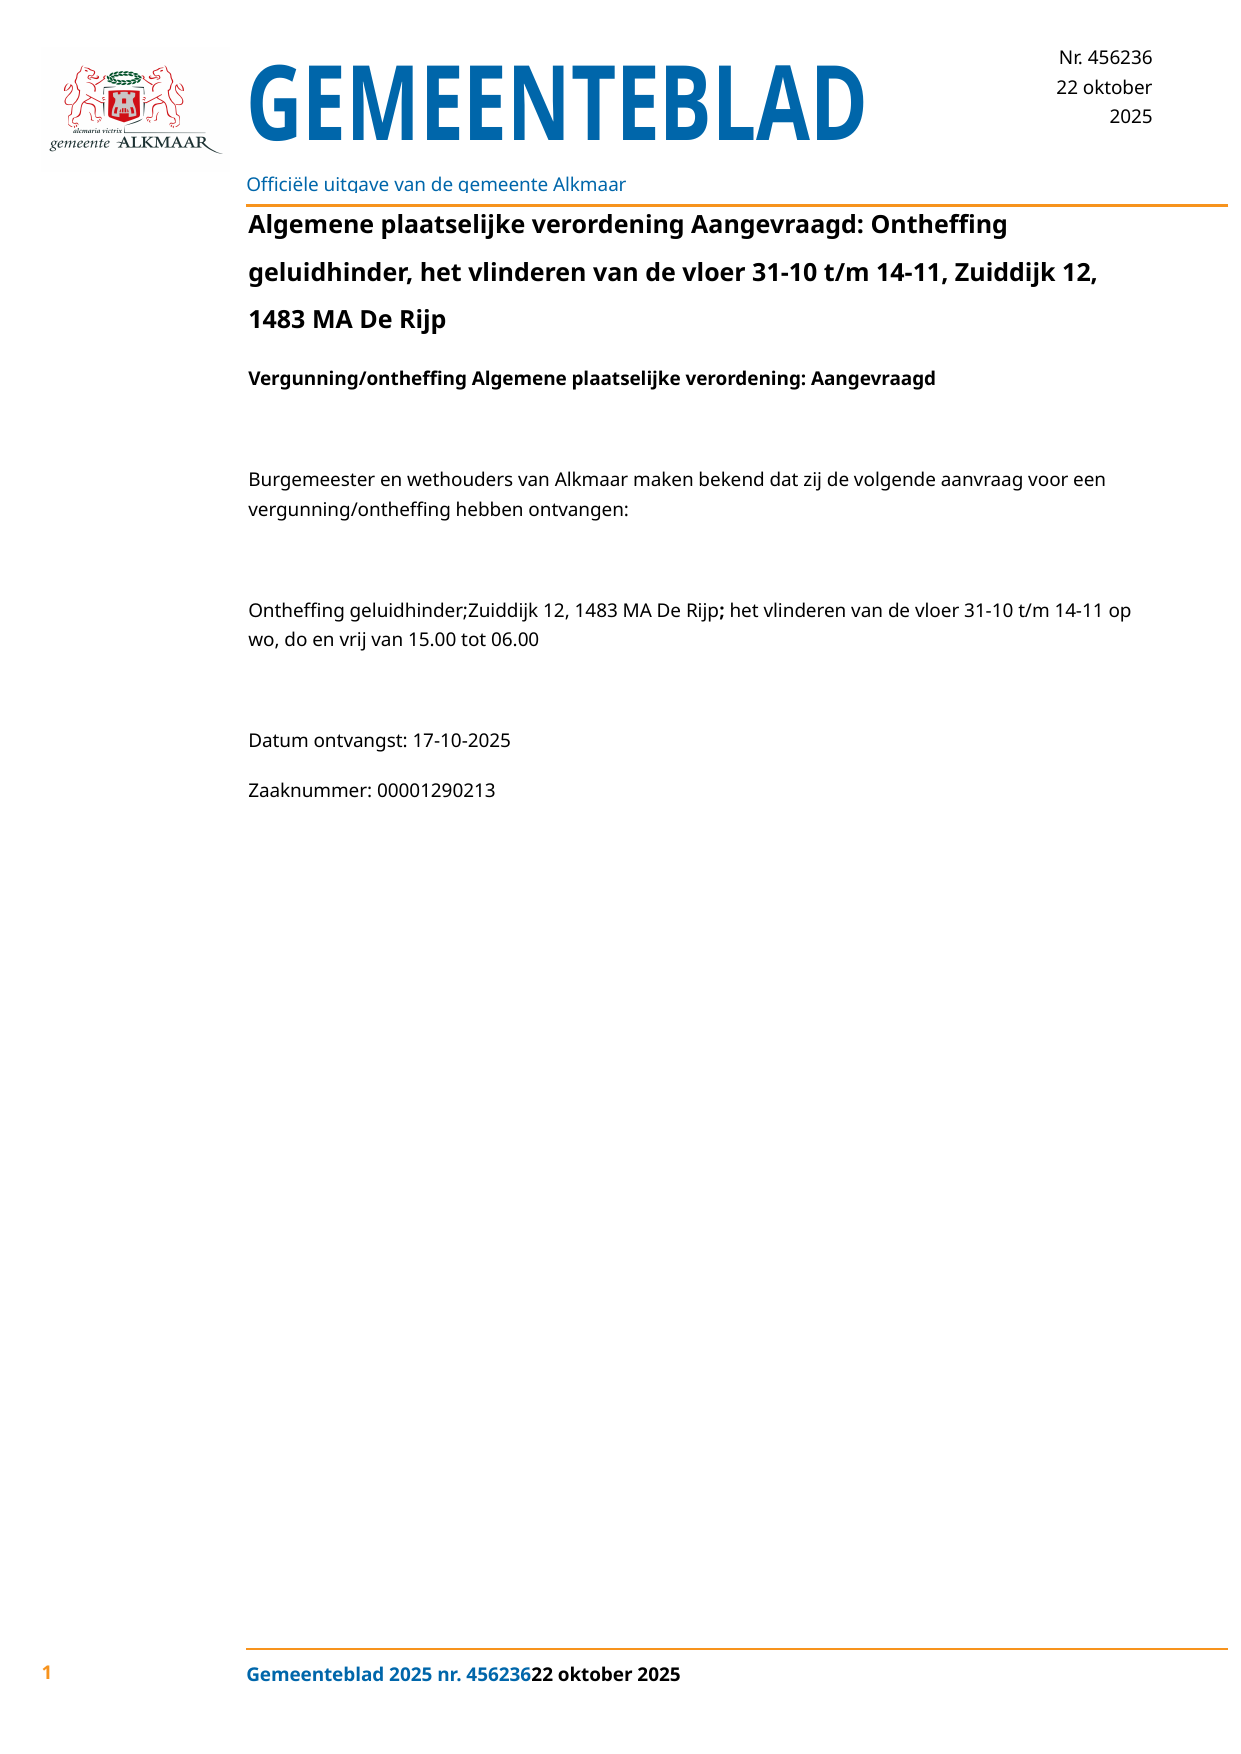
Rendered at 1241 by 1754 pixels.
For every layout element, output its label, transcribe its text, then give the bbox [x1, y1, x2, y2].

picture [41, 47, 231, 172]
text Algemene plaatselijke verordening Aangevraagd: Ontheffing geluidhinder, het vlinderen van de vloer 31-10 t/m 14-11, Zuiddijk 12, 1483 MA De Rijp [248, 207, 1152, 336]
text Burgemeester en wethouders van Alkmaar maken bekend dat zij de volgende aanvraag voor een vergunning/ontheffing hebben ontvangen: [248, 466, 1152, 522]
text Datum ontvangst: 17-10-2025 [248, 727, 1152, 753]
text Vergunning/ontheffing Algemene plaatselijke verordening: Aangevraagd [248, 366, 1152, 391]
text Zaaknummer: 00001290213 [248, 778, 1152, 803]
text Ontheffing geluidhinder;Zuiddijk 12, 1483 MA De Rijp; het vlinderen van de vloer 31-10 t/m 14-11 op wo, do en vrij van 15.00 tot 06.00 [248, 597, 1152, 652]
